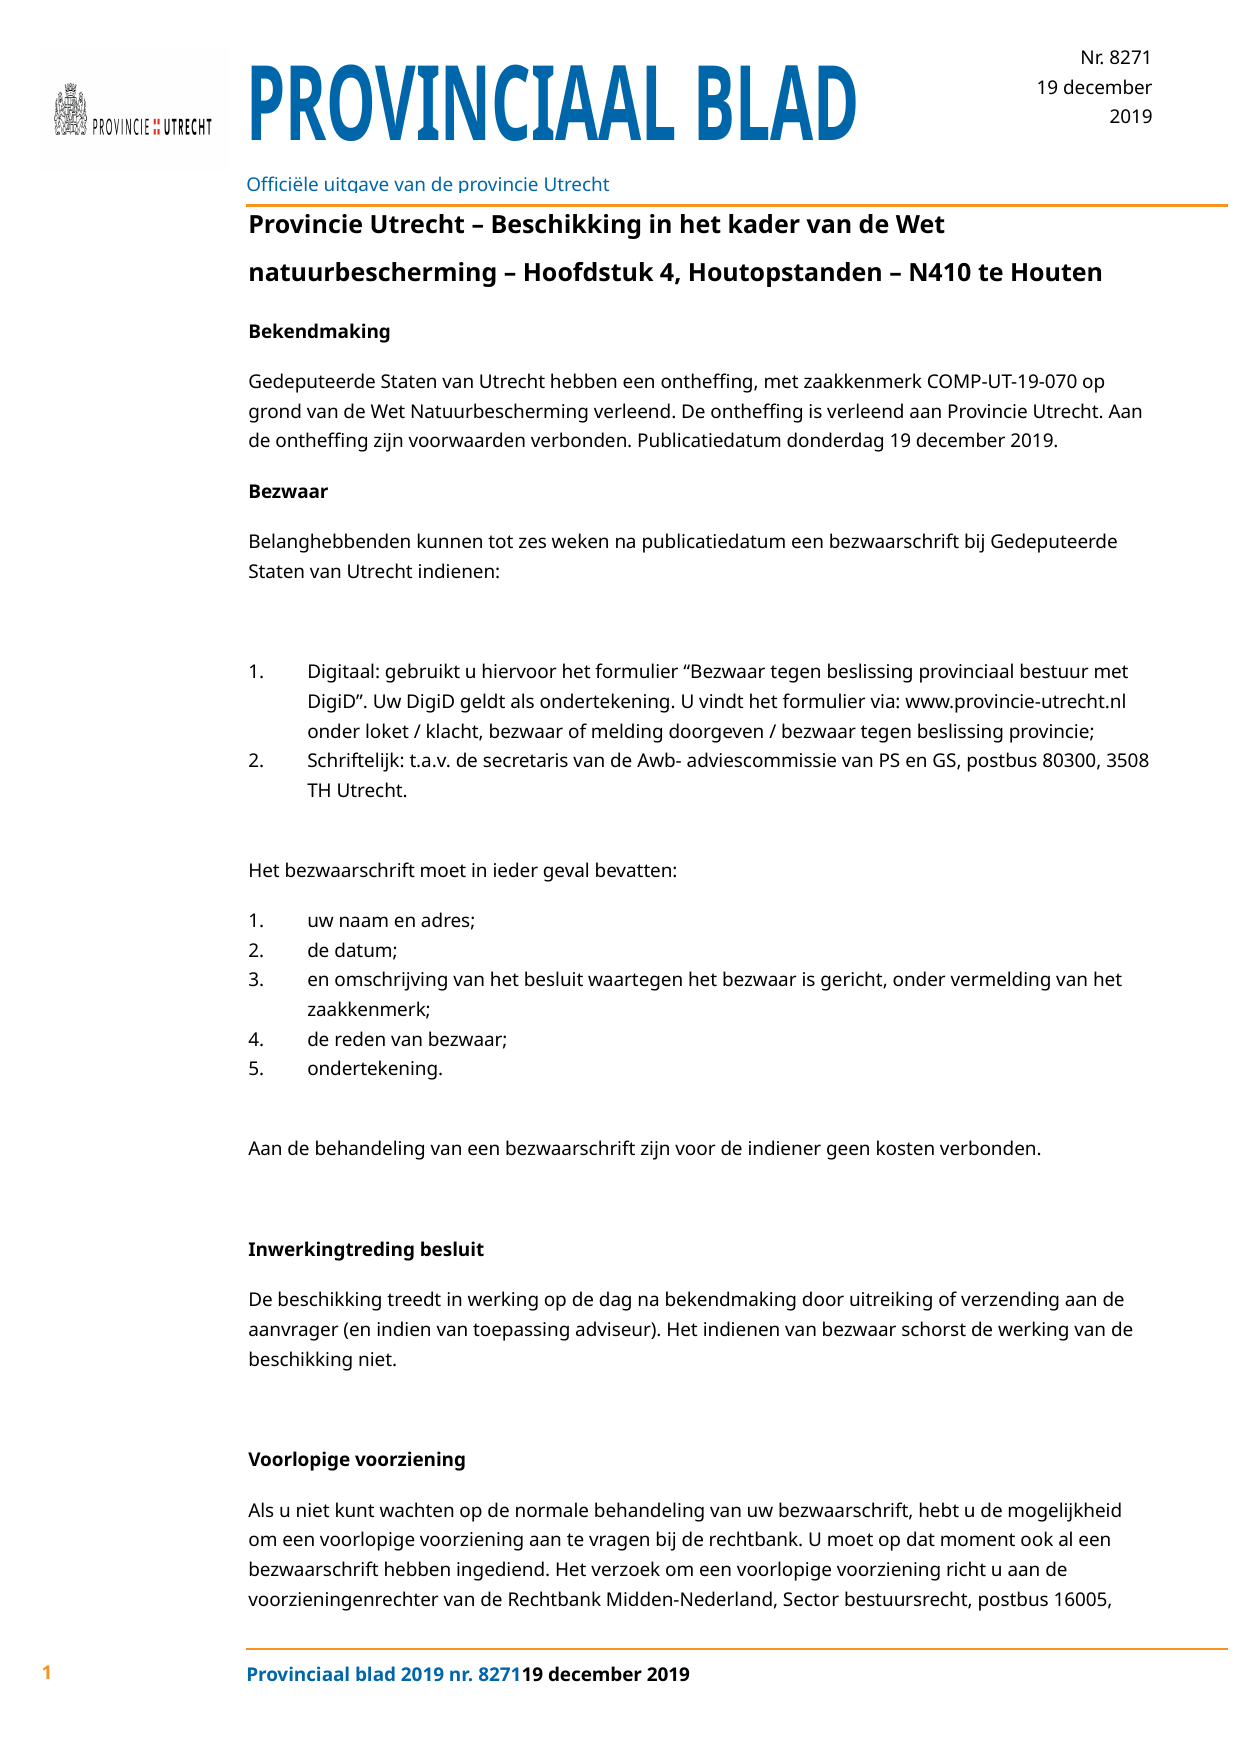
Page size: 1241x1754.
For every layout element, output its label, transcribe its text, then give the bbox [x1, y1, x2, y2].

list ondertekening. [248, 1055, 1152, 1081]
list uw naam en adres; [248, 907, 1152, 933]
text Het bezwaarschrift moet in ieder geval bevatten: [248, 857, 1152, 883]
text Provincie Utrecht – Beschikking in het kader van de Wet natuurbescherming – Hoofdstuk 4, Houtopstanden – N410 te Houten [248, 207, 1152, 288]
list Schriftelijk: t.a.v. de secretaris van de Awb- adviescommissie van PS en GS, postbus 80300, 3508 TH Utrecht. [248, 747, 1152, 803]
picture [41, 47, 231, 172]
text Als u niet kunt wachten op de normale behandeling van uw bezwaarschrift, hebt u de mogelijkheid om een voorlopige voorziening aan te vragen bij de rechtbank. U moet op dat moment ook al een bezwaarschrift hebben ingediend. Het verzoek om een voorlopige voorziening richt u aan de voorzieningenrechter van de Rechtbank Midden-Nederland, Sector bestuursrecht, postbus 16005, [248, 1497, 1152, 1612]
text De beschikking treedt in werking op de dag na bekendmaking door uitreiking of verzending aan de aanvrager (en indien van toepassing adviseur). Het indienen van bezwaar schorst de werking van de beschikking niet. [248, 1287, 1152, 1372]
text Voorlopige voorziening [248, 1447, 1152, 1472]
list Digitaal: gebruikt u hiervoor het formulier “Bezwaar tegen beslissing provinciaal bestuur met DigiD”. Uw DigiD geldt als ondertekening. U vindt het formulier via: www.provincie-utrecht.nl onder loket / klacht, bezwaar of melding doorgeven / bezwaar tegen beslissing provincie; [248, 659, 1152, 744]
list de datum; [248, 937, 1152, 963]
text Aan de behandeling van een bezwaarschrift zijn voor de indiener geen kosten verbonden. [248, 1135, 1152, 1161]
text Bekendmaking [248, 318, 1152, 344]
list en omschrijving van het besluit waartegen het bezwaar is gericht, onder vermelding van het zaakkenmerk; [248, 967, 1152, 1022]
text Gedeputeerde Staten van Utrecht hebben een ontheffing, met zaakkenmerk COMP-UT-19-070 op grond van de Wet Natuurbescherming verleend. De ontheffing is verleend aan Provincie Utrecht. Aan de ontheffing zijn voorwaarden verbonden. Publicatiedatum donderdag 19 december 2019. [248, 368, 1152, 453]
text Belanghebbenden kunnen tot zes weken na publicatiedatum een bezwaarschrift bij Gedeputeerde Staten van Utrecht indienen: [248, 528, 1152, 584]
text Inwerkingtreding besluit [248, 1236, 1152, 1262]
text Bezwaar [248, 478, 1152, 504]
list de reden van bezwaar; [248, 1026, 1152, 1052]
